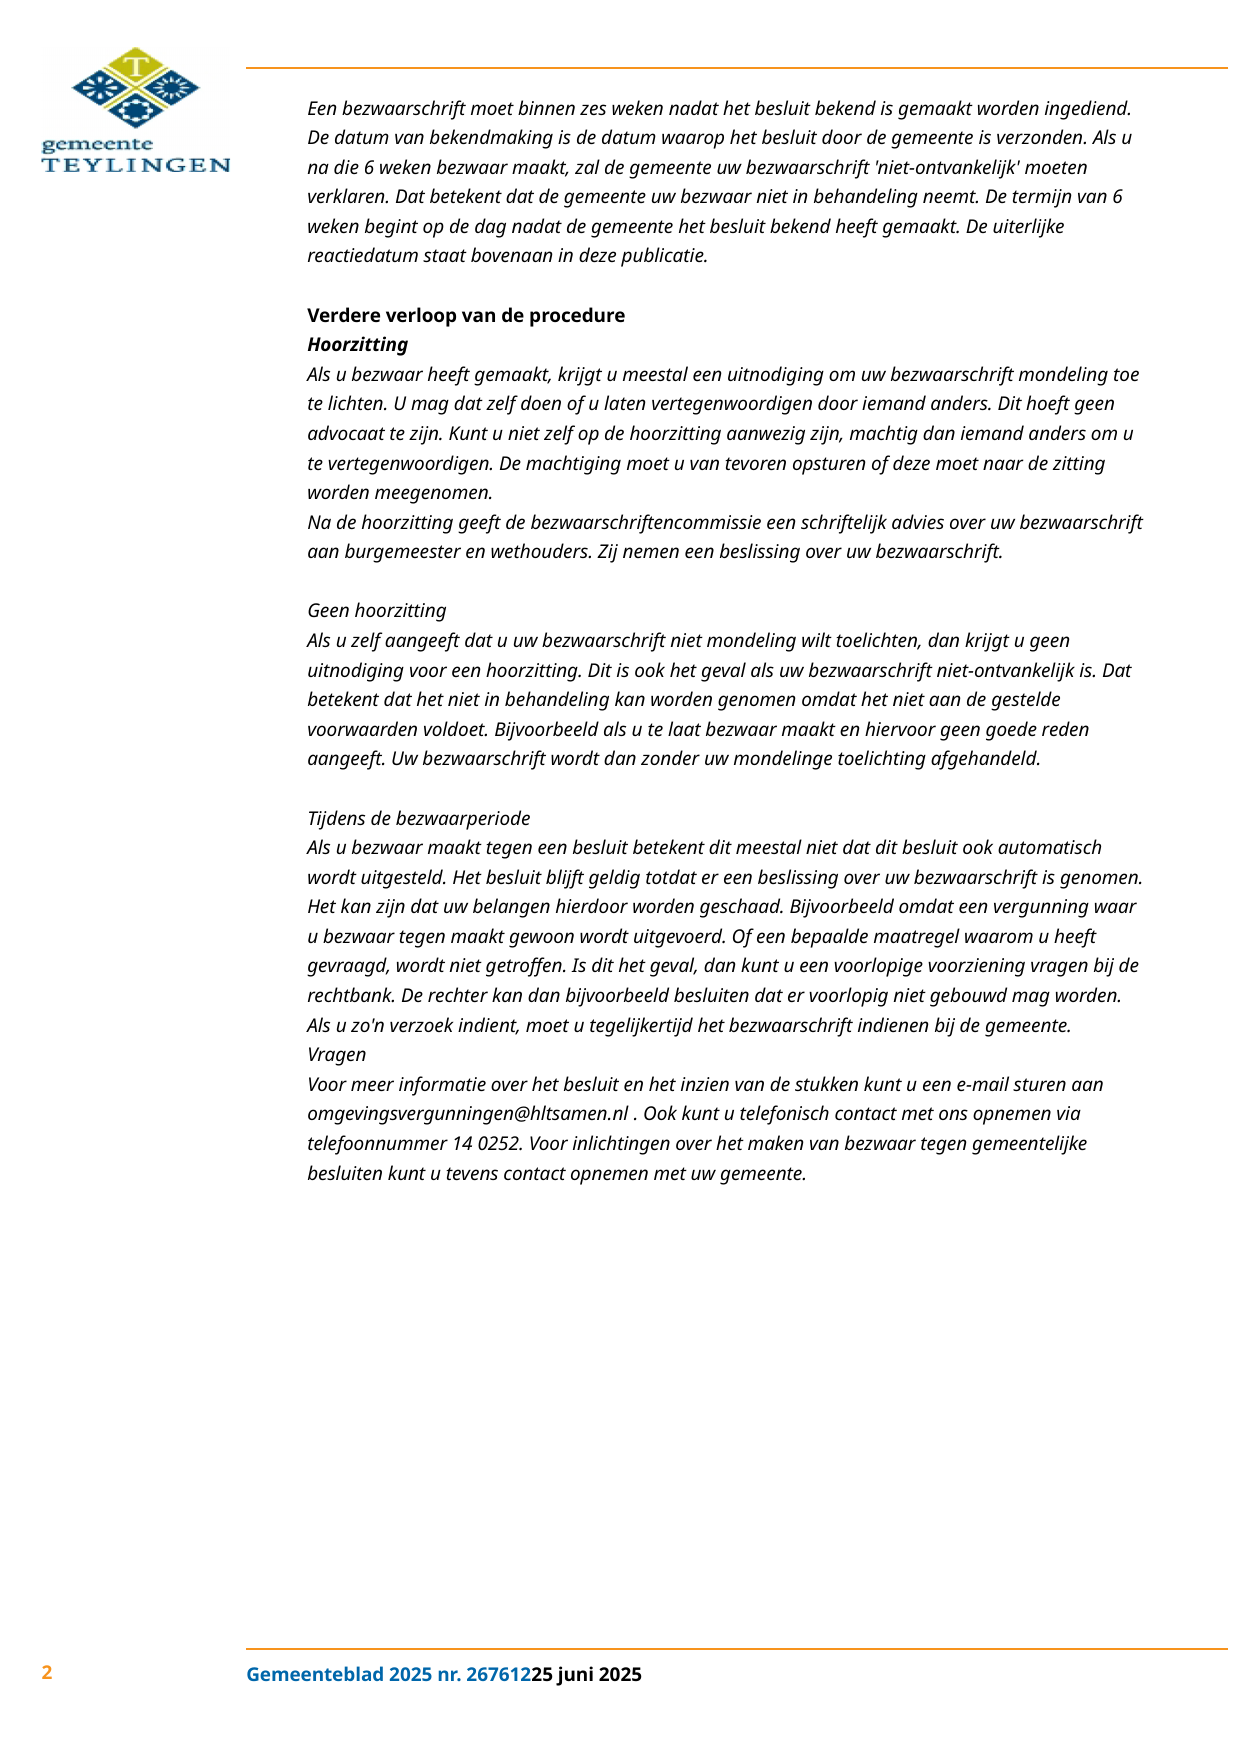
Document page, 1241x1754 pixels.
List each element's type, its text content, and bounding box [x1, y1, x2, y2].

list Als u bezwaar maakt tegen een besluit betekent dit meestal niet dat dit besluit ook automatisch wordt uitgesteld. Het besluit blijft geldig totdat er een beslissing over uw bezwaarschrift is genomen. Het kan zijn dat uw belangen hierdoor worden geschaad. Bijvoorbeeld omdat een vergunning waar u bezwaar tegen maakt gewoon wordt uitgevoerd. Of een bepaalde maatregel waarom u heeft gevraagd, wordt niet getroffen. Is dit het geval, dan kunt u een voorlopige voorziening vragen bij de rechtbank. De rechter kan dan bijvoorbeeld besluiten dat er voorlopig niet gebouwd mag worden. Als u zo'n verzoek indient, moet u tegelijkertijd het bezwaarschrift indienen bij de gemeente. [248, 834, 1152, 1038]
list Voor meer informatie over het besluit en het inzien van de stukken kunt u een e-mail sturen aan omgevingsvergunningen@hltsamen.nl . Ook kunt u telefonisch contact met ons opnemen via telefoonnummer 14 0252. Voor inlichtingen over het maken van bezwaar tegen gemeentelijke besluiten kunt u tevens contact opnemen met uw gemeente. [248, 1071, 1152, 1186]
list Als u zelf aangeeft dat u uw bezwaarschrift niet mondeling wilt toelichten, dan krijgt u geen uitnodiging voor een hoorzitting. Dit is ook het geval als uw bezwaarschrift niet-ontvankelijk is. Dat betekent dat het niet in behandeling kan worden genomen omdat het niet aan de gestelde voorwaarden voldoet. Bijvoorbeeld als u te laat bezwaar maakt en hiervoor geen goede reden aangeeft. Uw bezwaarschrift wordt dan zonder uw mondelinge toelichting afgehandeld. [248, 627, 1152, 771]
list Hoorzitting [248, 331, 1152, 357]
list Een bezwaarschrift moet binnen zes weken nadat het besluit bekend is gemaakt worden ingediend. De datum van bekendmaking is de datum waarop het besluit door de gemeente is verzonden. Als u na die 6 weken bezwaar maakt, zal de gemeente uw bezwaarschrift 'niet-ontvankelijk' moeten verklaren. Dat betekent dat de gemeente uw bezwaar niet in behandeling neemt. De termijn van 6 weken begint op de dag nadat de gemeente het besluit bekend heeft gemaakt. De uiterlijke reactiedatum staat bovenaan in deze publicatie. [248, 95, 1152, 268]
list Tijdens de bezwaarperiode [248, 805, 1152, 831]
list Verdere verloop van de procedure [248, 302, 1152, 328]
list Na de hoorzitting geeft de bezwaarschriftencommissie een schriftelijk advies over uw bezwaarschrift aan burgemeester en wethouders. Zij nemen een beslissing over uw bezwaarschrift. [248, 509, 1152, 564]
list Geen hoorzitting [248, 598, 1152, 623]
list Vragen [248, 1041, 1152, 1067]
picture [41, 47, 231, 172]
list Als u bezwaar heeft gemaakt, krijgt u meestal een uitnodiging om uw bezwaarschrift mondeling toe te lichten. U mag dat zelf doen of u laten vertegenwoordigen door iemand anders. Dit hoeft geen advocaat te zijn. Kunt u niet zelf op de hoorzitting aanwezig zijn, machtig dan iemand anders om u te vertegenwoordigen. De machtiging moet u van tevoren opsturen of deze moet naar de zitting worden meegenomen. [248, 361, 1152, 505]
